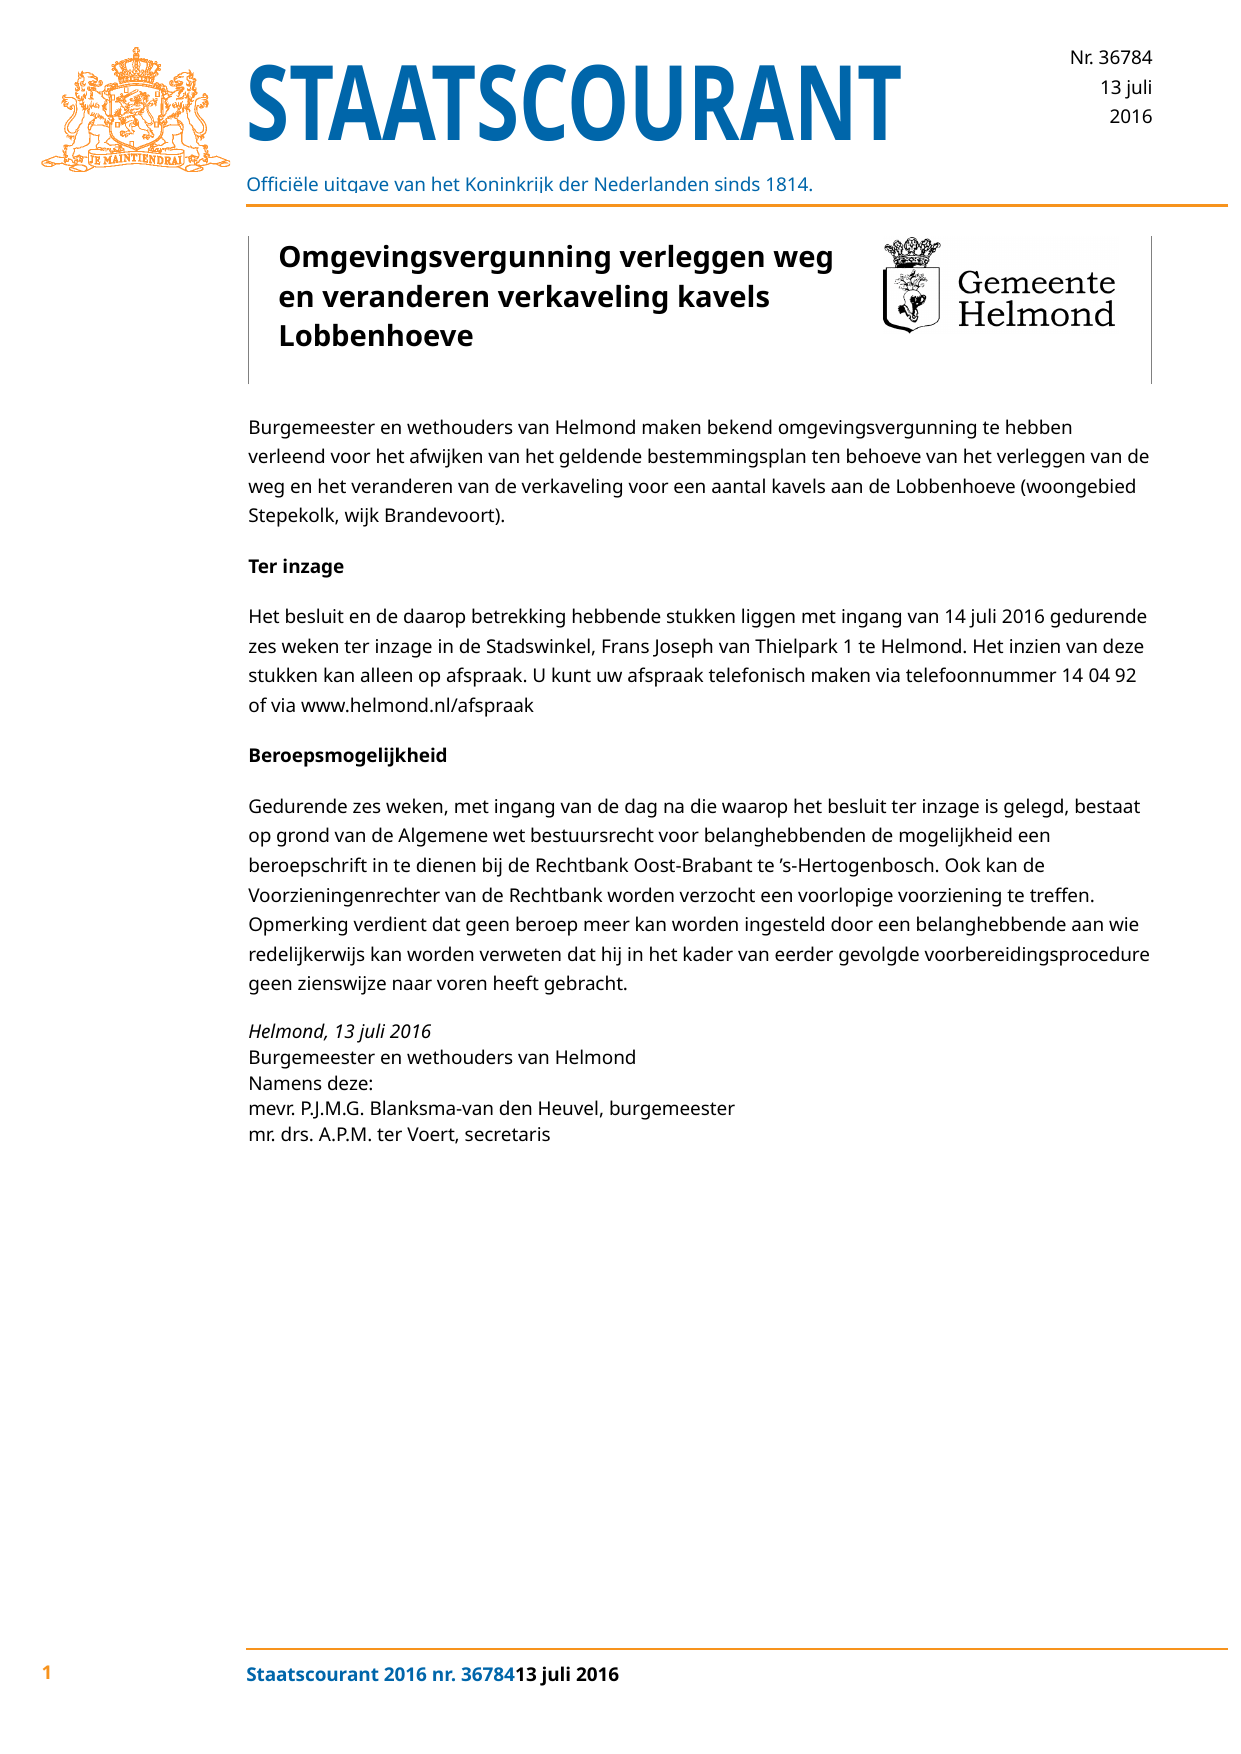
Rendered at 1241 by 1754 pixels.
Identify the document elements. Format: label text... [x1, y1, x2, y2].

text Gedurende zes weken, met ingang van de dag na die waarop het besluit ter inzage is gelegd, bestaat op grond van de Algemene wet bestuursrecht voor belanghebbenden de mogelijkheid een beroepschrift in te dienen bij de Rechtbank Oost-Brabant te ’s-Hertogenbosch. Ook kan de Voorzieningenrechter van de Rechtbank worden verzocht een voorlopige voorziening te treffen. Opmerking verdient dat geen beroep meer kan worden ingesteld door een belanghebbende aan wie redelijkerwijs kan worden verweten dat hij in het kader van eerder gevolgde voorbereidingsprocedure geen zienswijze naar voren heeft gebracht. [248, 793, 1152, 996]
text Het besluit en de daarop betrekking hebbende stukken liggen met ingang van 14 juli 2016 gedurende zes weken ter inzage in de Stadswinkel, Frans Joseph van Thielpark 1 te Helmond. Het inzien van deze stukken kan alleen op afspraak. U kunt uw afspraak telefonisch maken via telefoonnummer 14 04 92 of via www.helmond.nl/afspraak [248, 603, 1152, 718]
text Namens deze: [248, 1070, 1152, 1096]
text mr. drs. A.P.M. ter Voert, secretaris [248, 1121, 1152, 1147]
text Burgemeester en wethouders van Helmond [248, 1044, 1152, 1070]
text Beroepsmogelijkheid [248, 743, 1152, 768]
text Helmond, 13 juli 2016 [248, 1018, 1152, 1044]
table_header [850, 236, 1151, 384]
text Burgemeester en wethouders van Helmond maken bekend omgevingsvergunning te hebben verleend voor het afwijken van het geldende bestemmingsplan ten behoeve van het verleggen van de weg en het veranderen van de verkaveling voor een aantal kavels aan de Lobbenhoeve (woongebied Stepekolk, wijk Brandevoort). [248, 414, 1152, 528]
picture [882, 236, 1119, 334]
text mevr. P.J.M.G. Blanksma-van den Heuvel, burgemeester [248, 1096, 1152, 1121]
table_header Omgevingsvergunning verleggen weg en veranderen verkaveling kavels Lobbenhoeve [249, 236, 850, 384]
text Ter inzage [248, 553, 1152, 579]
picture [41, 47, 231, 172]
